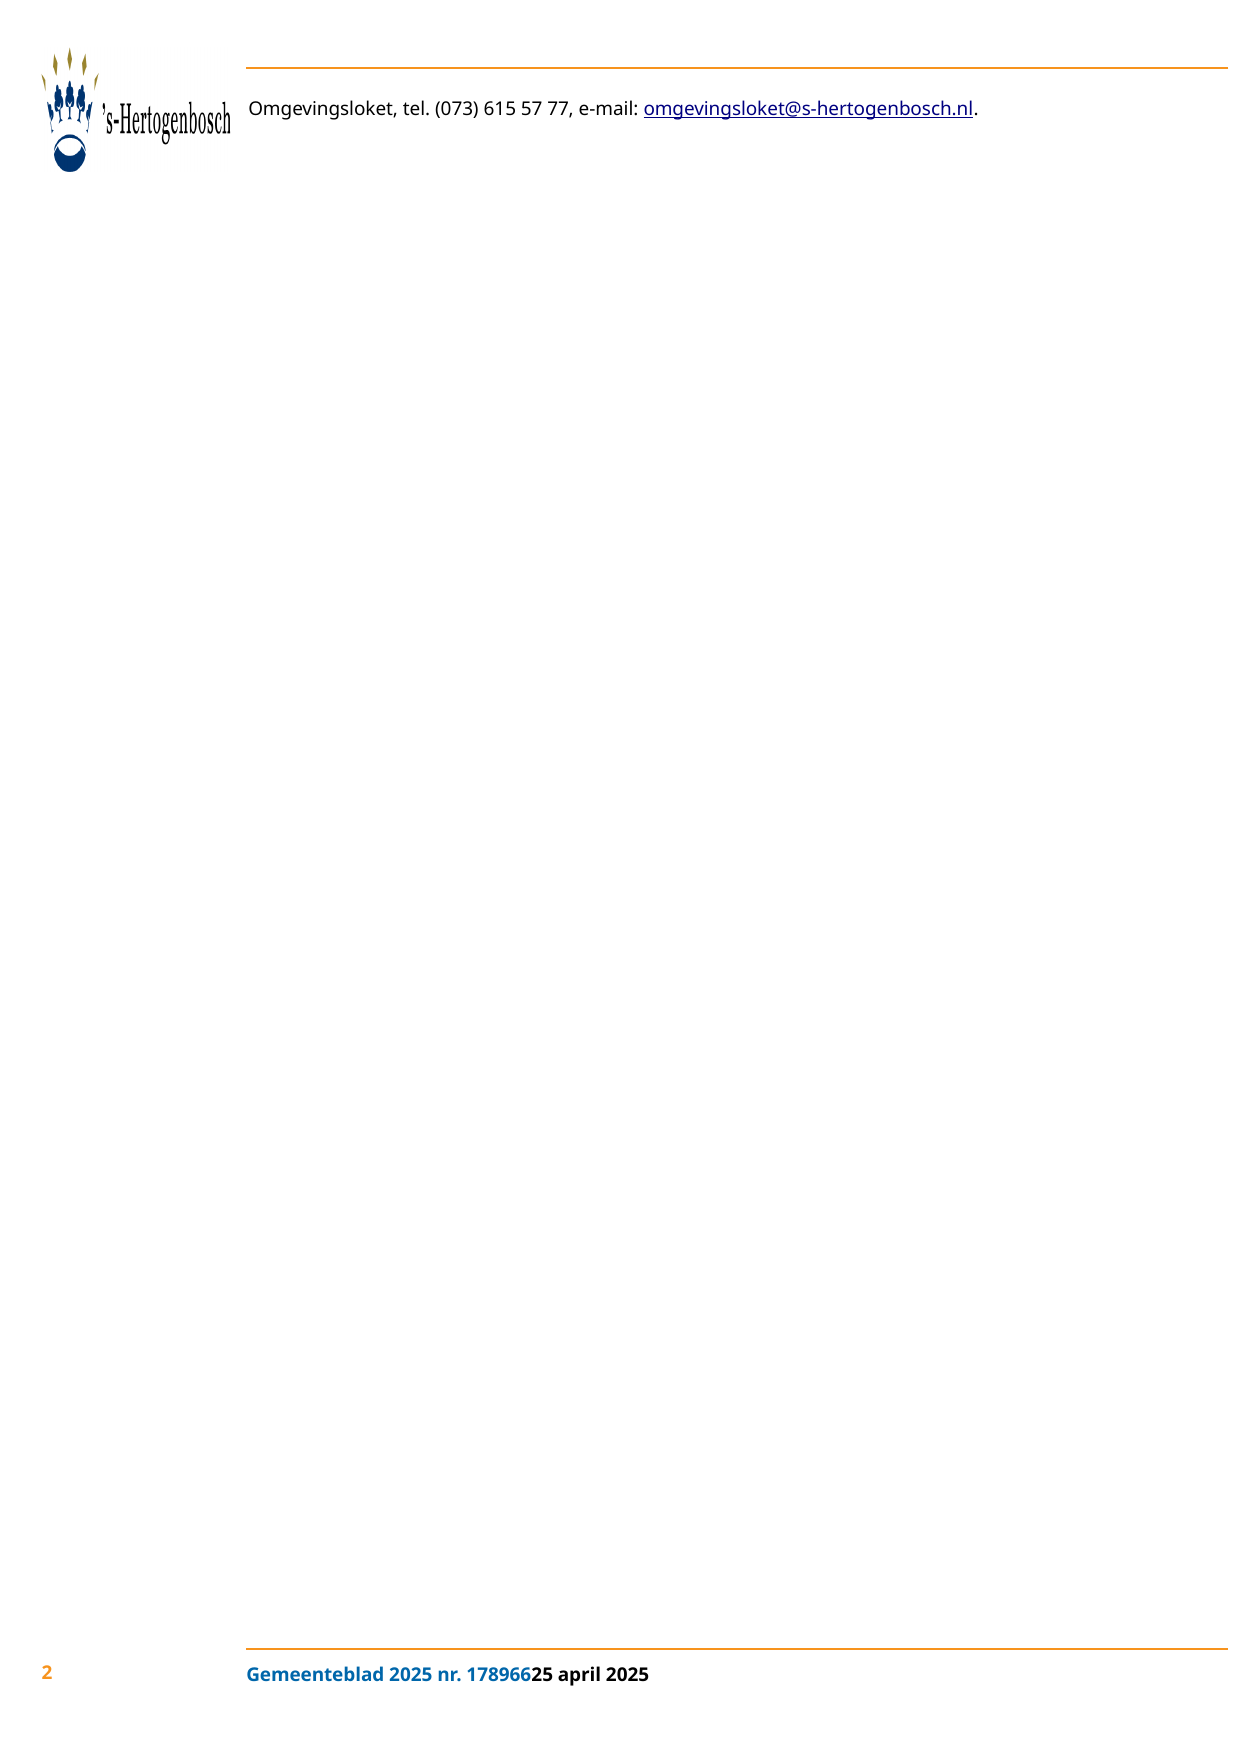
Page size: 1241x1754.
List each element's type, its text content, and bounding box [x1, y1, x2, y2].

picture [41, 47, 231, 172]
text Omgevingsloket, tel. (073) 615 57 77, e-mail: omgevingsloket@s-hertogenbosch.nl. [248, 95, 1152, 121]
